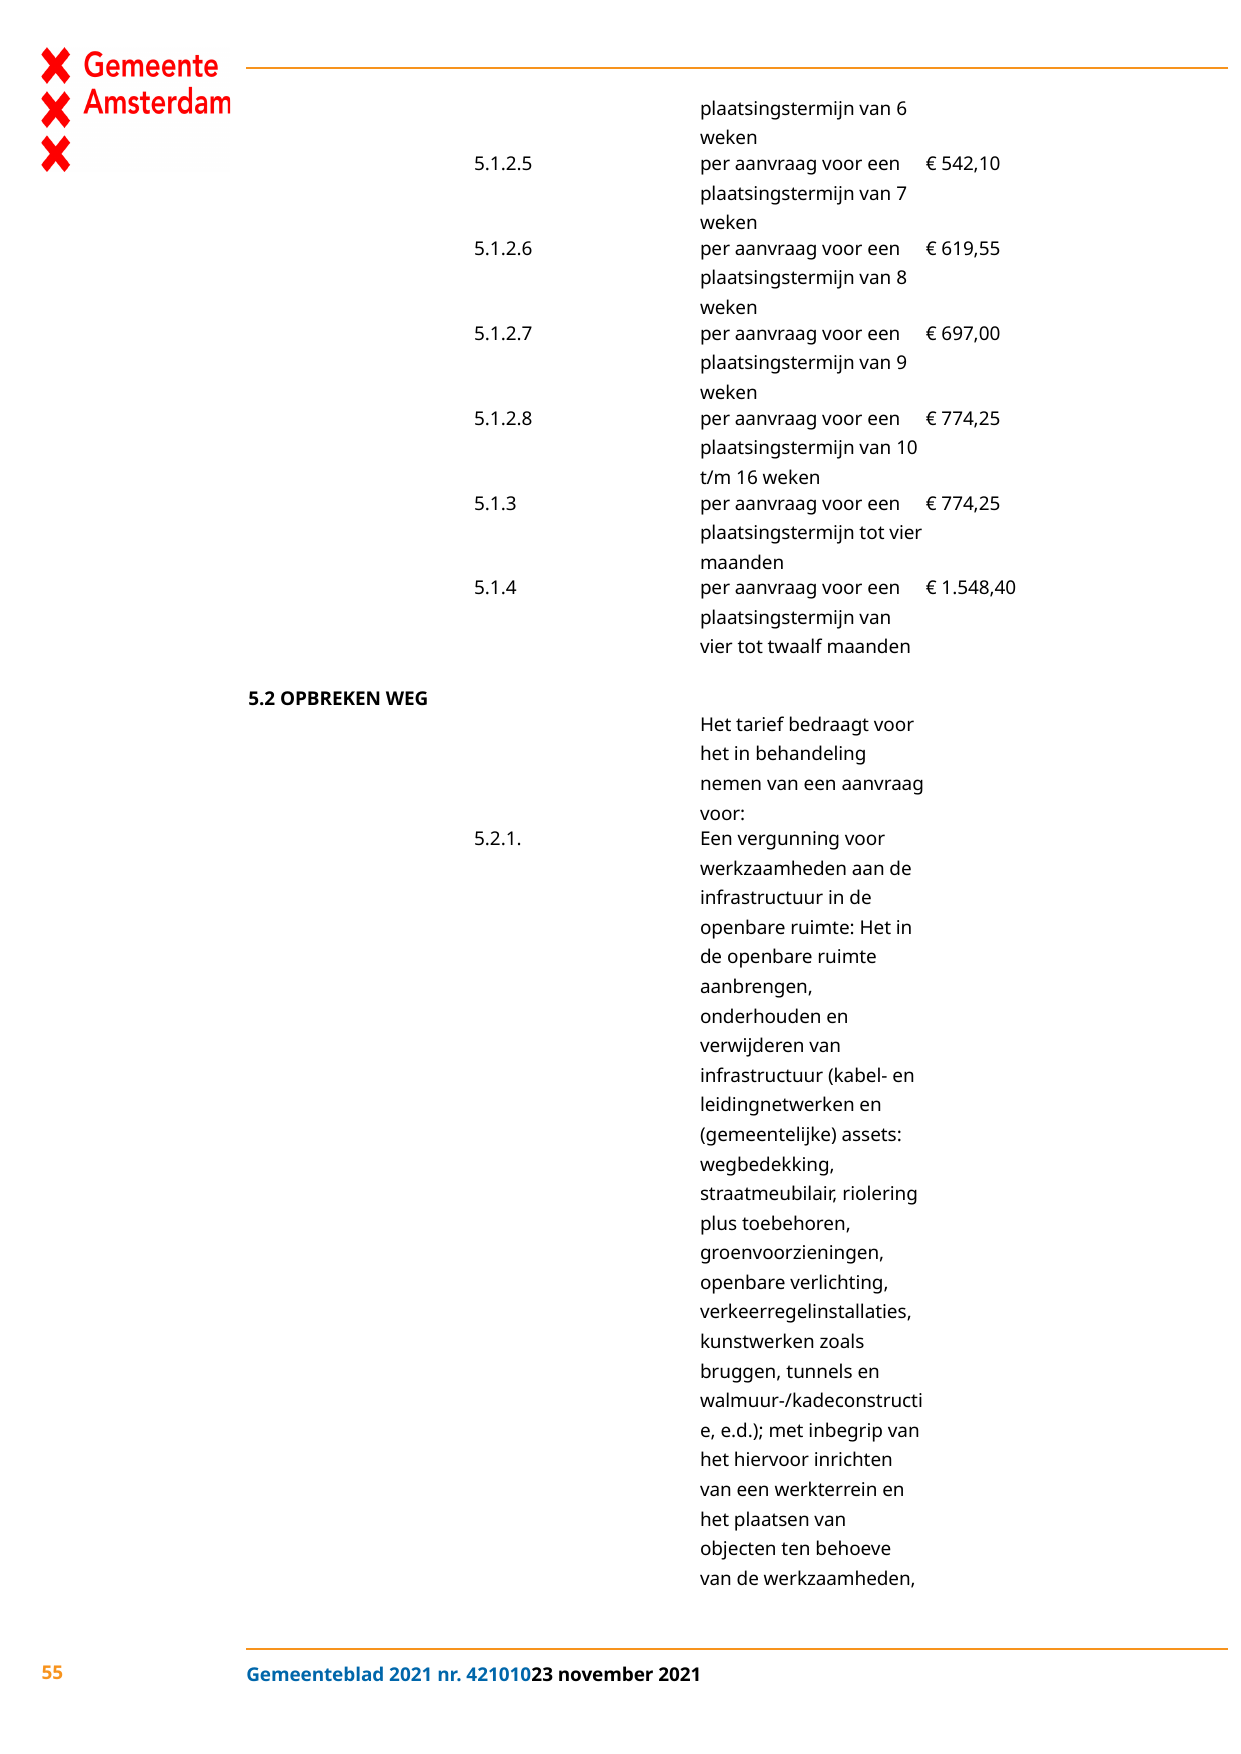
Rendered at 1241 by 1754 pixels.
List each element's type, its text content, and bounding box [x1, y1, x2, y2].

table_cell [248, 825, 474, 1591]
table_cell [926, 685, 1152, 711]
table_cell [926, 95, 1152, 150]
table_cell [926, 711, 1152, 825]
table_cell [248, 95, 474, 150]
table_cell [248, 150, 474, 235]
table_cell 5.1.2.8 [474, 405, 700, 490]
table_cell [248, 660, 474, 685]
table_cell 5.2 OPBREKEN WEG [248, 685, 926, 711]
table_cell per aanvraag voor een plaatsingstermijn van 8 weken [700, 235, 926, 320]
table_cell [248, 490, 474, 574]
table_cell [248, 235, 474, 320]
table_cell [474, 95, 700, 150]
table_cell € 1.548,40 [926, 575, 1152, 659]
table_cell [474, 660, 700, 685]
table_cell 5.2.1. [474, 825, 700, 1591]
table_cell plaatsingstermijn van 6 weken [700, 95, 926, 150]
table_cell [926, 825, 1152, 1591]
table_cell 5.1.2.6 [474, 235, 700, 320]
table_cell per aanvraag voor een plaatsingstermijn van vier tot twaalf maanden [700, 575, 926, 659]
picture [41, 47, 231, 172]
table_cell per aanvraag voor een plaatsingstermijn van 7 weken [700, 150, 926, 235]
table_cell € 542,10 [926, 150, 1152, 235]
table_cell 5.1.3 [474, 490, 700, 574]
table_cell per aanvraag voor een plaatsingstermijn van 10 t/m 16 weken [700, 405, 926, 490]
table_cell [248, 575, 474, 659]
table_cell [248, 711, 474, 825]
table_cell Een vergunning voor werkzaamheden aan de infrastructuur in de openbare ruimte: Het in de openbare ruimte aanbrengen, onderhouden en verwijderen van infrastructuur (kabel- en leidingnetwerken en (gemeentelijke) assets: wegbedekking, straatmeubilair, riolering plus toebehoren, groenvoorzieningen, openbare verlichting, verkeerregelinstallaties, kunstwerken zoals bruggen, tunnels en walmuur-/kadeconstructie, e.d.); met inbegrip van het hiervoor inrichten van een werkterrein en het plaatsen van objecten ten behoeve van de werkzaamheden, [700, 825, 926, 1591]
table_cell [700, 660, 926, 685]
table_cell 5.1.2.5 [474, 150, 700, 235]
table_cell [474, 711, 700, 825]
table_cell Het tarief bedraagt voor het in behandeling nemen van een aanvraag voor: [700, 711, 926, 825]
table_cell [926, 660, 1152, 685]
table_cell € 774,25 [926, 490, 1152, 574]
table_cell € 619,55 [926, 235, 1152, 320]
table_cell [248, 320, 474, 405]
table_cell 5.1.4 [474, 575, 700, 659]
table_cell per aanvraag voor een plaatsingstermijn tot vier maanden [700, 490, 926, 574]
table_cell per aanvraag voor een plaatsingstermijn van 9 weken [700, 320, 926, 405]
table_cell € 774,25 [926, 405, 1152, 490]
table_cell 5.1.2.7 [474, 320, 700, 405]
table_cell [248, 405, 474, 490]
table_cell € 697,00 [926, 320, 1152, 405]
